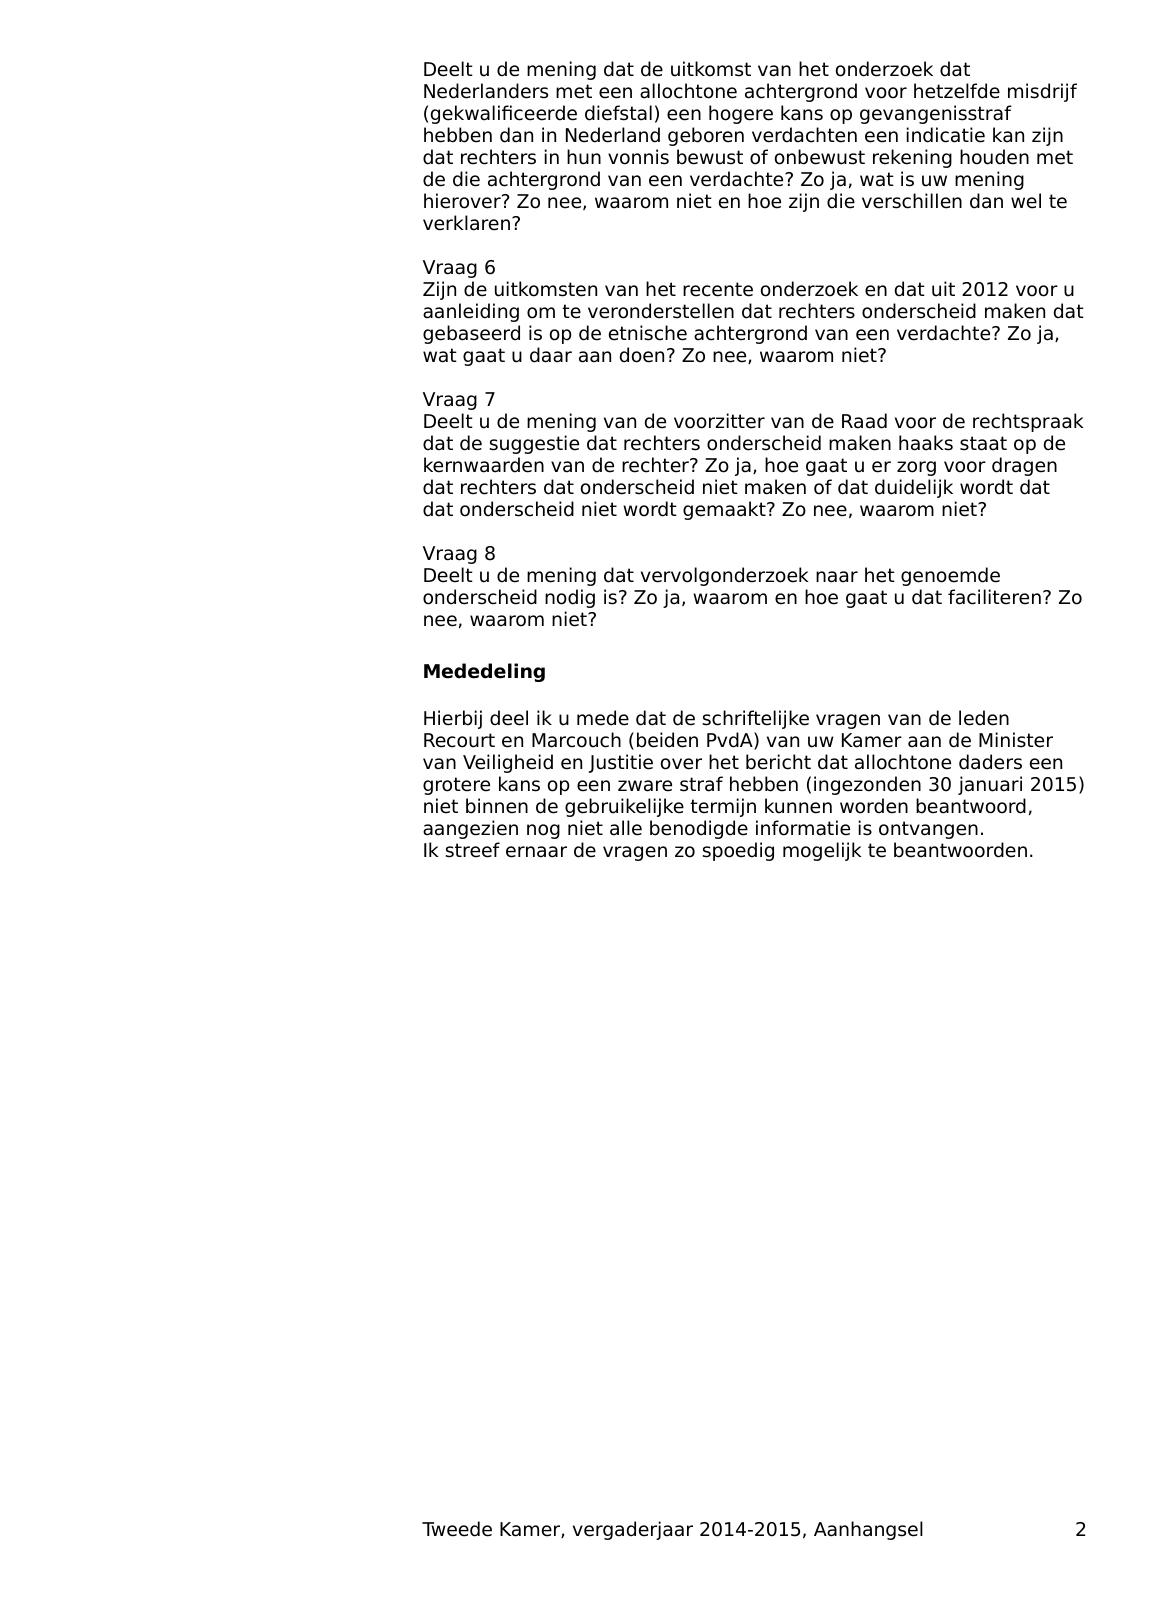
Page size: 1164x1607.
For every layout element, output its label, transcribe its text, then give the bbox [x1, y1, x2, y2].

subtitle Mededeling [422, 661, 1087, 683]
text Deelt u de mening van de voorzitter van de Raad voor de rechtspraak dat de suggestie dat rechters onderscheid maken haaks staat op de kernwaarden van de rechter? Zo ja, hoe gaat u er zorg voor dragen dat rechters dat onderscheid niet maken of dat duidelijk wordt dat dat onderscheid niet wordt gemaakt? Zo nee, waarom niet? [422, 411, 1087, 521]
text Vraag 6 [422, 257, 1087, 279]
text Deelt u de mening dat vervolgonderzoek naar het genoemde onderscheid nodig is? Zo ja, waarom en hoe gaat u dat faciliteren? Zo nee, waarom niet? [422, 565, 1087, 631]
text Vraag 8 [422, 543, 1087, 565]
text Ik streef ernaar de vragen zo spoedig mogelijk te beantwoorden. [422, 840, 1087, 862]
text Deelt u de mening dat de uitkomst van het onderzoek dat Nederlanders met een allochtone achtergrond voor hetzelfde misdrijf (gekwalificeerde diefstal) een hogere kans op gevangenisstraf hebben dan in Nederland geboren verdachten een indicatie kan zijn dat rechters in hun vonnis bewust of onbewust rekening houden met de die achtergrond van een verdachte? Zo ja, wat is uw mening hierover? Zo nee, waarom niet en hoe zijn die verschillen dan wel te verklaren? [422, 59, 1087, 235]
text Hierbij deel ik u mede dat de schriftelijke vragen van de leden Recourt en Marcouch (beiden PvdA) van uw Kamer aan de Minister van Veiligheid en Justitie over het bericht dat allochtone daders een grotere kans op een zware straf hebben (ingezonden 30 januari 2015) niet binnen de gebruikelijke termijn kunnen worden beantwoord, aangezien nog niet alle benodigde informatie is ontvangen. [422, 708, 1087, 840]
text Zijn de uitkomsten van het recente onderzoek en dat uit 2012 voor u aanleiding om te veronderstellen dat rechters onderscheid maken dat gebaseerd is op de etnische achtergrond van een verdachte? Zo ja, wat gaat u daar aan doen? Zo nee, waarom niet? [422, 279, 1087, 367]
text Vraag 7 [422, 389, 1087, 411]
